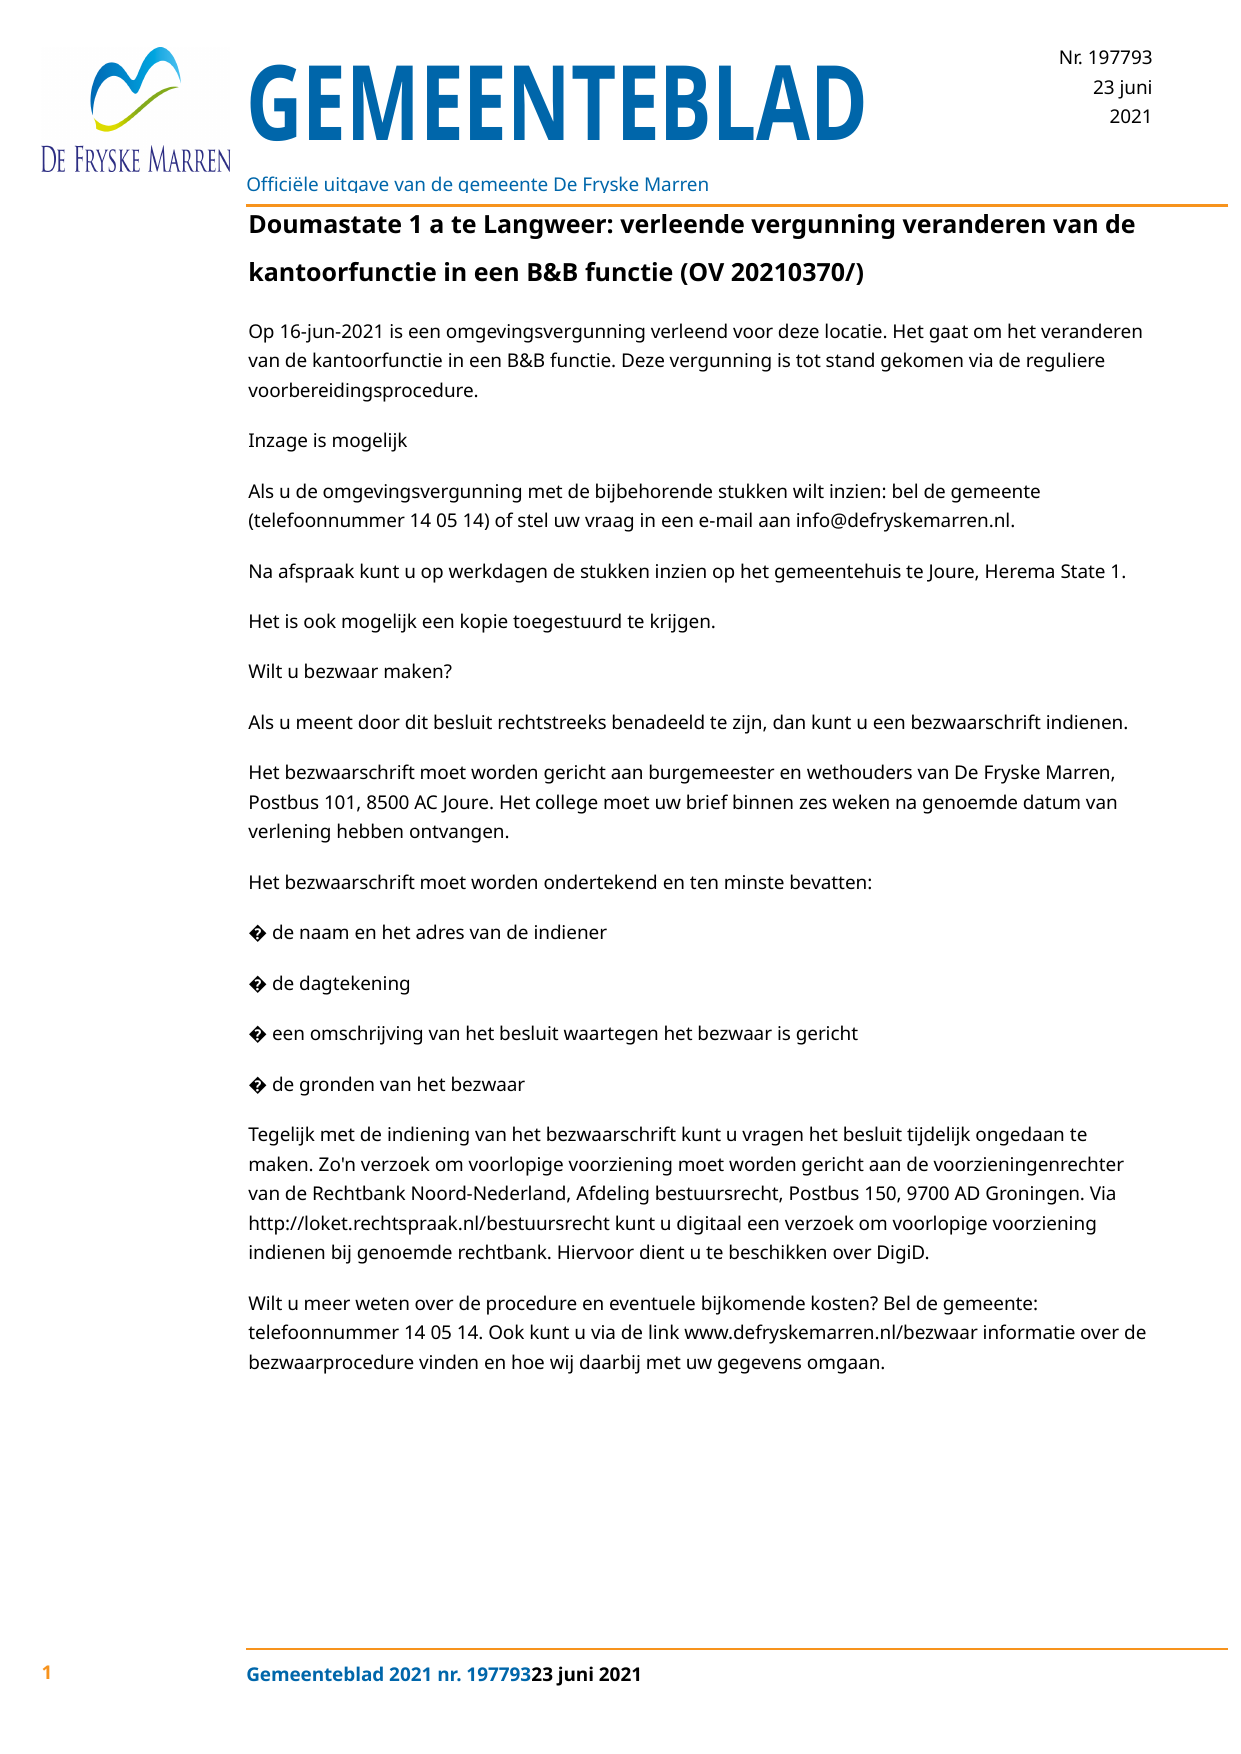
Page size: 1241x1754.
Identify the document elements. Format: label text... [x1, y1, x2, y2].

text � de dagtekening [248, 970, 1152, 996]
text Op 16-jun-2021 is een omgevingsvergunning verleend voor deze locatie. Het gaat om het veranderen van de kantoorfunctie in een B&B functie. Deze vergunning is tot stand gekomen via de reguliere voorbereidingsprocedure. [248, 318, 1152, 403]
text � een omschrijving van het besluit waartegen het bezwaar is gericht [248, 1020, 1152, 1046]
text Na afspraak kunt u op werkdagen de stukken inzien op het gemeentehuis te Joure, Herema State 1. [248, 558, 1152, 584]
text Doumastate 1 a te Langweer: verleende vergunning veranderen van de kantoorfunctie in een B&B functie (OV 20210370/) [248, 207, 1152, 288]
text Het is ook mogelijk een kopie toegestuurd te krijgen. [248, 608, 1152, 634]
text � de naam en het adres van de indiener [248, 919, 1152, 945]
text Wilt u meer weten over de procedure en eventuele bijkomende kosten? Bel de gemeente: telefoonnummer 14 05 14. Ook kunt u via de link www.defryskemarren.nl/bezwaar informatie over de bezwaarprocedure vinden en hoe wij daarbij met uw gegevens omgaan. [248, 1290, 1152, 1375]
text Als u de omgevingsvergunning met de bijbehorende stukken wilt inzien: bel de gemeente (telefoonnummer 14 05 14) of stel uw vraag in een e-mail aan info@defryskemarren.nl. [248, 478, 1152, 533]
text Het bezwaarschrift moet worden ondertekend en ten minste bevatten: [248, 869, 1152, 895]
text Tegelijk met de indiening van het bezwaarschrift kunt u vragen het besluit tijdelijk ongedaan te maken. Zo'n verzoek om voorlopige voorziening moet worden gericht aan de voorzieningenrechter van de Rechtbank Noord-Nederland, Afdeling bestuursrecht, Postbus 150, 9700 AD Groningen. Via http://loket.rechtspraak.nl/bestuursrecht kunt u digitaal een verzoek om voorlopige voorziening indienen bij genoemde rechtbank. Hiervoor dient u te beschikken over DigiD. [248, 1121, 1152, 1265]
text � de gronden van het bezwaar [248, 1071, 1152, 1097]
text Inzage is mogelijk [248, 427, 1152, 453]
text Het bezwaarschrift moet worden gericht aan burgemeester en wethouders van De Fryske Marren, Postbus 101, 8500 AC Joure. Het college moet uw brief binnen zes weken na genoemde datum van verlening hebben ontvangen. [248, 759, 1152, 844]
text Als u meent door dit besluit rechtstreeks benadeeld te zijn, dan kunt u een bezwaarschrift indienen. [248, 709, 1152, 735]
text Wilt u bezwaar maken? [248, 659, 1152, 684]
picture [41, 47, 231, 172]
